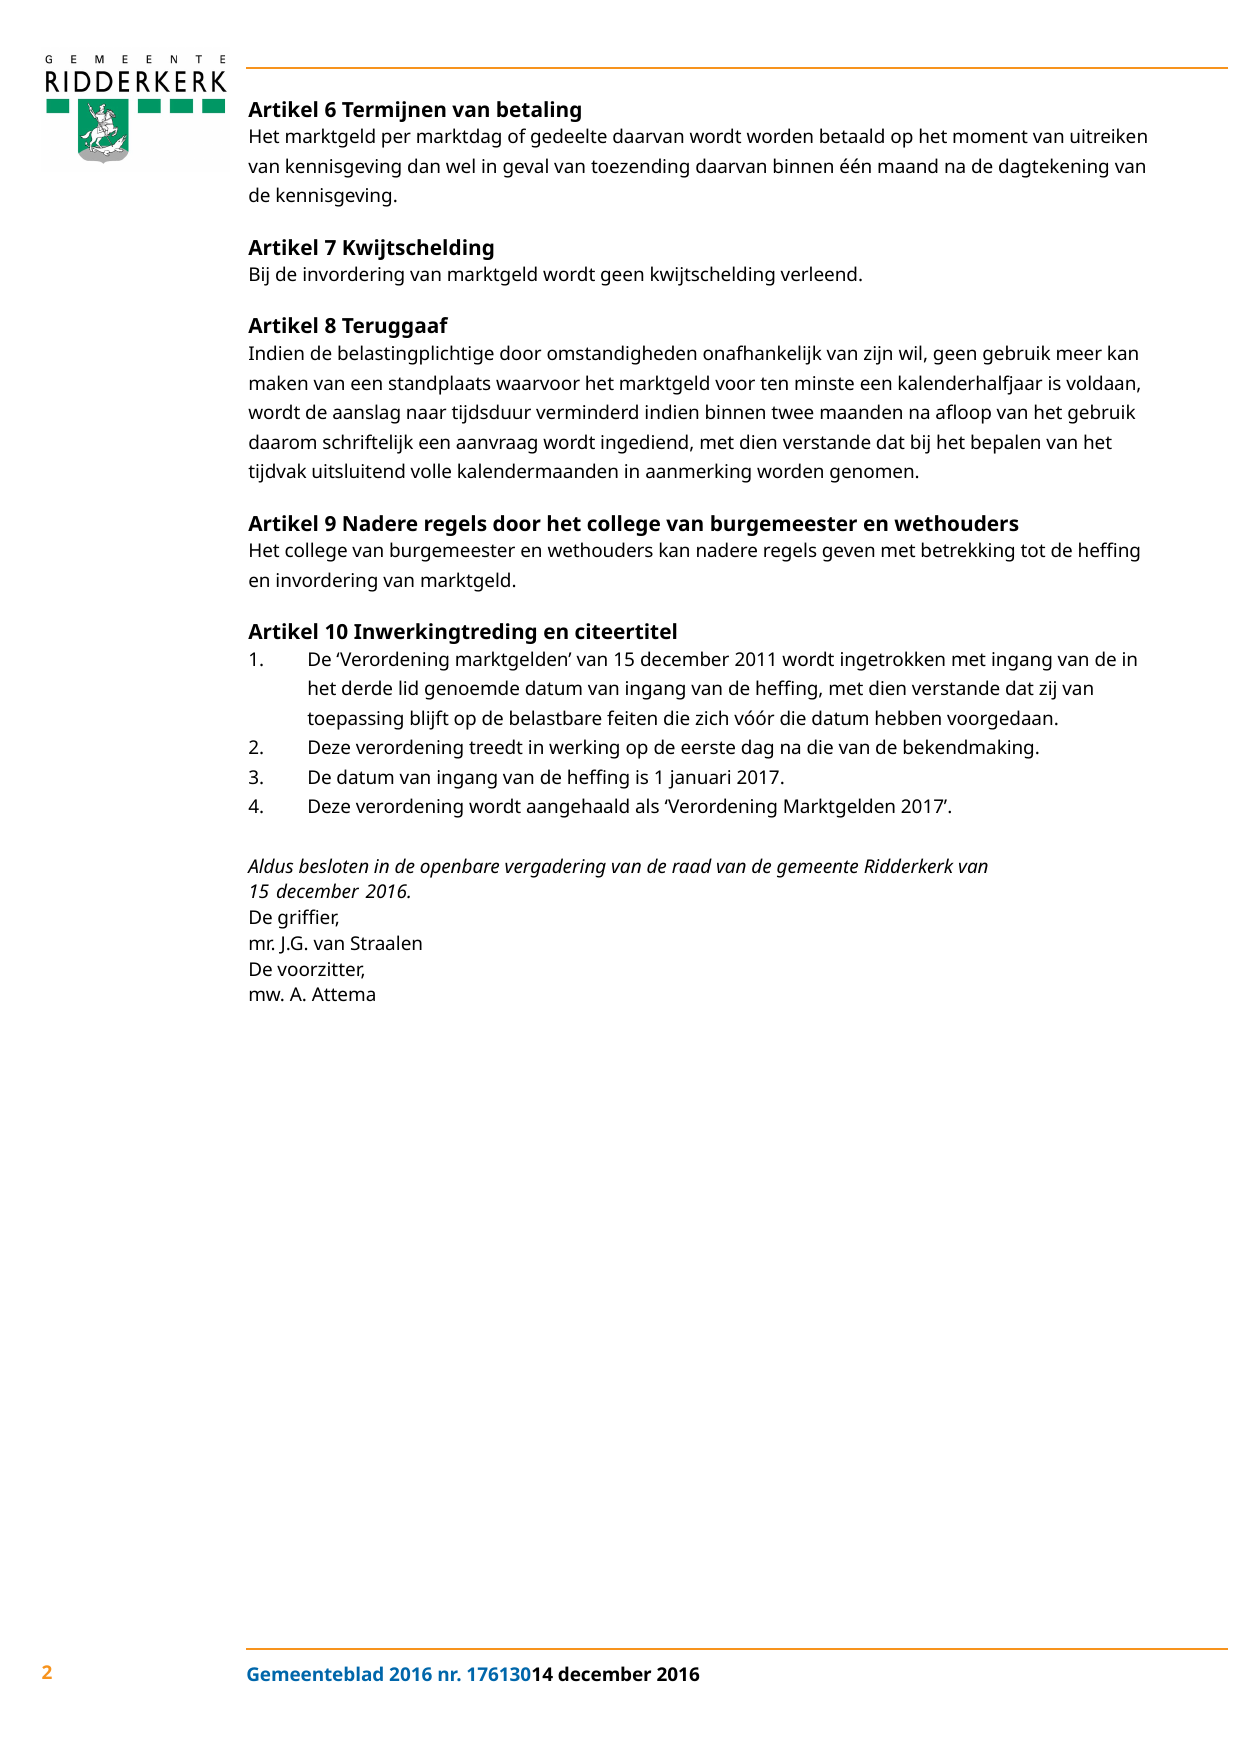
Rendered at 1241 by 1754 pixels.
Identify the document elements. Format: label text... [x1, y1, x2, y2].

text Indien de belastingplichtige door omstandigheden onafhankelijk van zijn wil, geen gebruik meer kan maken van een standplaats waarvoor het marktgeld voor ten minste een kalenderhalfjaar is voldaan, wordt de aanslag naar tijdsduur verminderd indien binnen twee maanden na afloop van het gebruik daarom schriftelijk een aanvraag wordt ingediend, met dien verstande dat bij het bepalen van het tijdvak uitsluitend volle kalendermaanden in aanmerking worden genomen. [248, 340, 1152, 484]
text mr. J.G. van Straalen [248, 930, 1152, 956]
list Deze verordening wordt aangehaald als ‘Verordening Marktgelden 2017’. [248, 794, 1152, 819]
text Aldus besloten in de openbare vergadering van de raad van de gemeente Ridderkerk van 15 december 2016. [248, 853, 1152, 904]
text Het college van burgemeester en wethouders kan nadere regels geven met betrekking tot de heffing en invordering van marktgeld. [248, 537, 1152, 593]
text mw. A. Attema [248, 981, 1152, 1007]
text Het marktgeld per marktdag of gedeelte daarvan wordt worden betaald op het moment van uitreiken van kennisgeving dan wel in geval van toezending daarvan binnen één maand na de dagtekening van de kennisgeving. [248, 123, 1152, 208]
text Bij de invordering van marktgeld wordt geen kwijtschelding verleend. [248, 261, 1152, 287]
picture [41, 47, 231, 172]
text De voorzitter, [248, 956, 1152, 981]
text Artikel 7 Kwijtschelding [248, 233, 1152, 261]
list De datum van ingang van de heffing is 1 januari 2017. [248, 764, 1152, 790]
text Artikel 6 Termijnen van betaling [248, 95, 1152, 123]
list Deze verordening treedt in werking op de eerste dag na die van de bekendmaking. [248, 734, 1152, 760]
list De ‘Verordening marktgelden’ van 15 december 2011 wordt ingetrokken met ingang van de in het derde lid genoemde datum van ingang van de heffing, met dien verstande dat zij van toepassing blijft op de belastbare feiten die zich vóór die datum hebben voorgedaan. [248, 646, 1152, 731]
text Artikel 8 Teruggaaf [248, 312, 1152, 340]
text Artikel 9 Nadere regels door het college van burgemeester en wethouders [248, 509, 1152, 537]
text Artikel 10 Inwerkingtreding en citeertitel [248, 617, 1152, 646]
text De griffier, [248, 904, 1152, 930]
